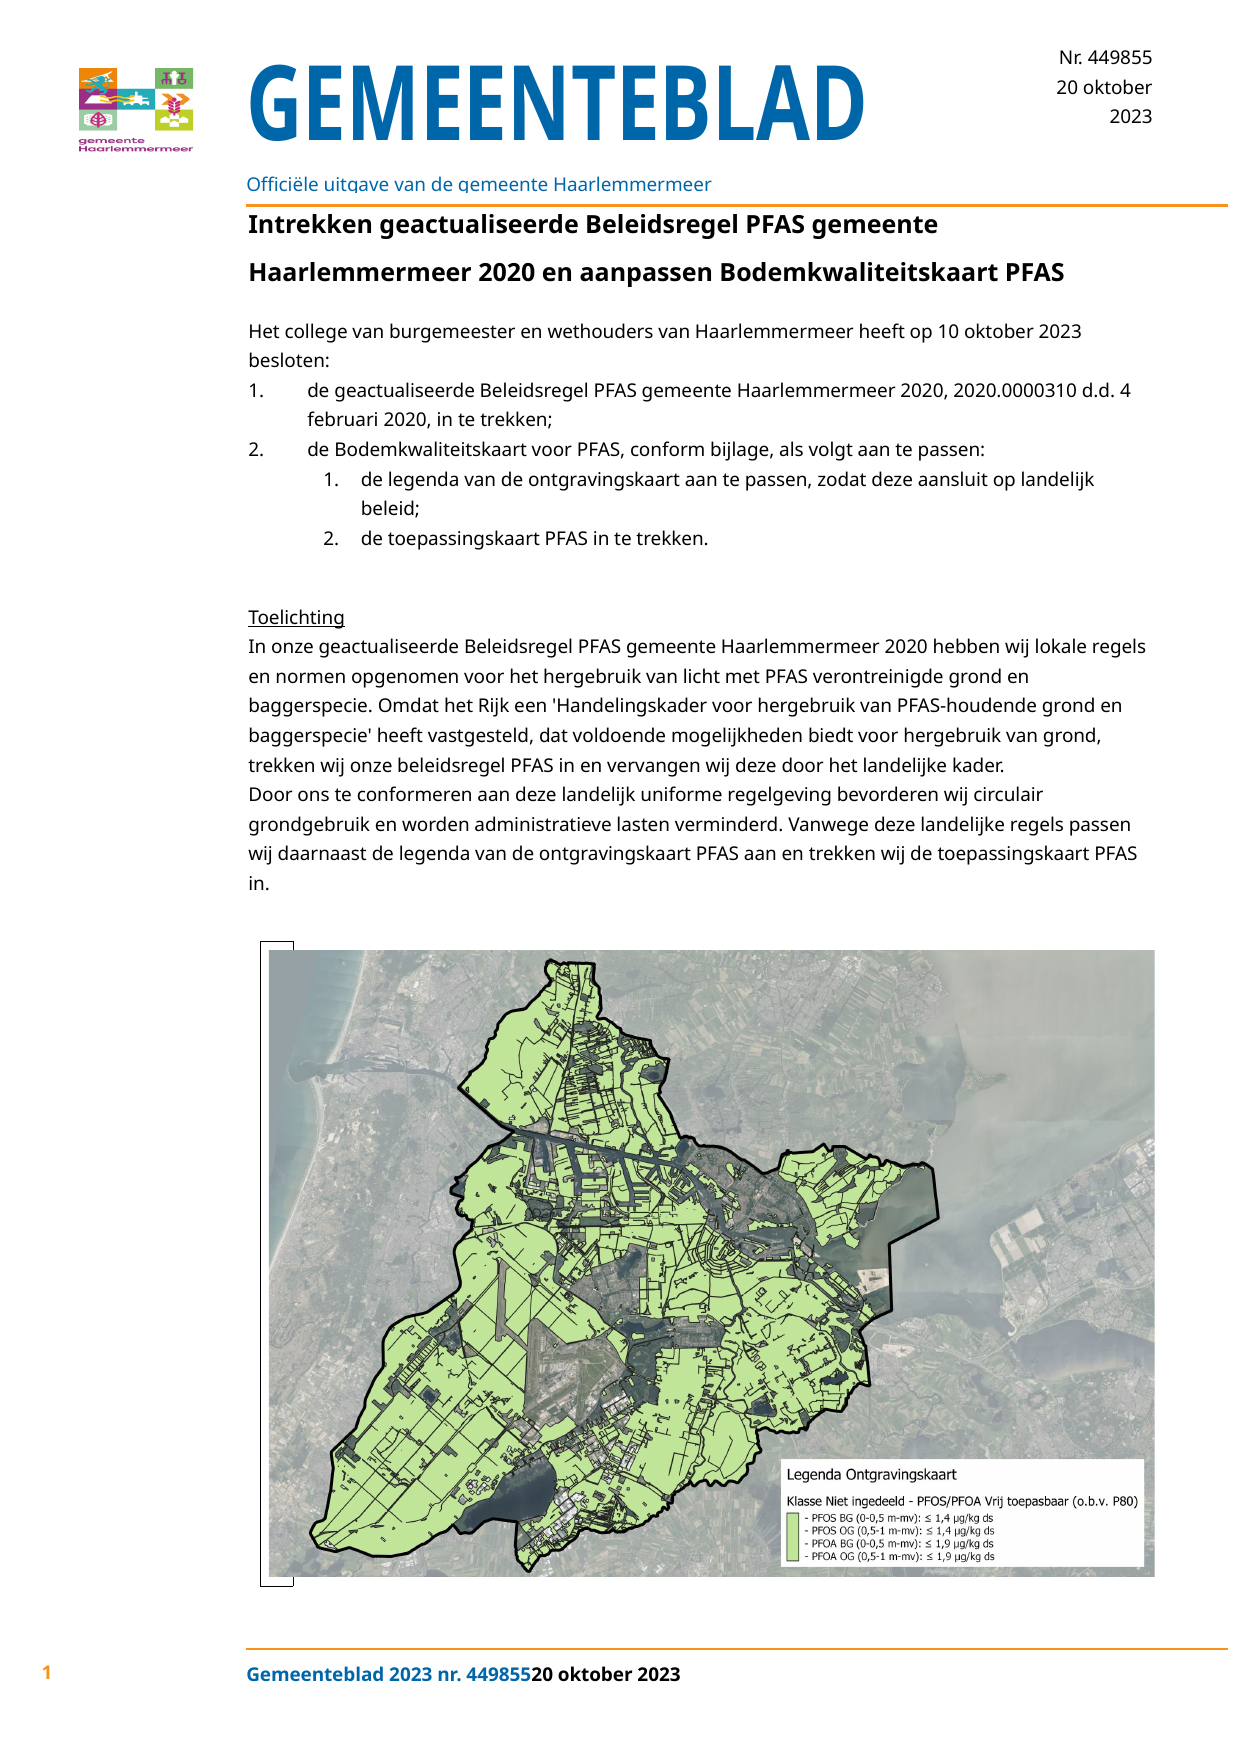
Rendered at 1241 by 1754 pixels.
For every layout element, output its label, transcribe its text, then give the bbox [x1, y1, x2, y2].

picture [41, 47, 231, 172]
text Door ons te conformeren aan deze landelijk uniforme regelgeving bevorderen wij circulair grondgebruik en worden administratieve lasten verminderd. Vanwege deze landelijke regels passen wij daarnaast de legenda van de ontgravingskaart PFAS aan en trekken wij de toepassingskaart PFAS in. [248, 781, 1152, 896]
text Toelichting [248, 604, 1152, 629]
text In onze geactualiseerde Beleidsregel PFAS gemeente Haarlemmermeer 2020 hebben wij lokale regels en normen opgenomen voor het hergebruik van licht met PFAS verontreinigde grond en baggerspecie. Omdat het Rijk een 'Handelingskader voor hergebruik van PFAS-houdende grond en baggerspecie' heeft vastgesteld, dat voldoende mogelijkheden biedt voor hergebruik van grond, trekken wij onze beleidsregel PFAS in en vervangen wij deze door het landelijke kader. [248, 633, 1152, 777]
list de Bodemkwaliteitskaart voor PFAS, conform bijlage, als volgt aan te passen: [248, 436, 1152, 462]
list de legenda van de ontgravingskaart aan te passen, zodat deze aansluit op landelijk beleid; [323, 466, 1152, 521]
list de toepassingskaart PFAS in te trekken. [323, 525, 1152, 551]
text Het college van burgemeester en wethouders van Haarlemmermeer heeft op 10 oktober 2023 besloten: [248, 318, 1152, 373]
list de geactualiseerde Beleidsregel PFAS gemeente Haarlemmermeer 2020, 2020.0000310 d.d. 4 februari 2020, in te trekken; [248, 377, 1152, 432]
text Intrekken geactualiseerde Beleidsregel PFAS gemeente Haarlemmermeer 2020 en aanpassen Bodemkwaliteitskaart PFAS [248, 207, 1152, 288]
picture [268, 950, 1155, 1577]
